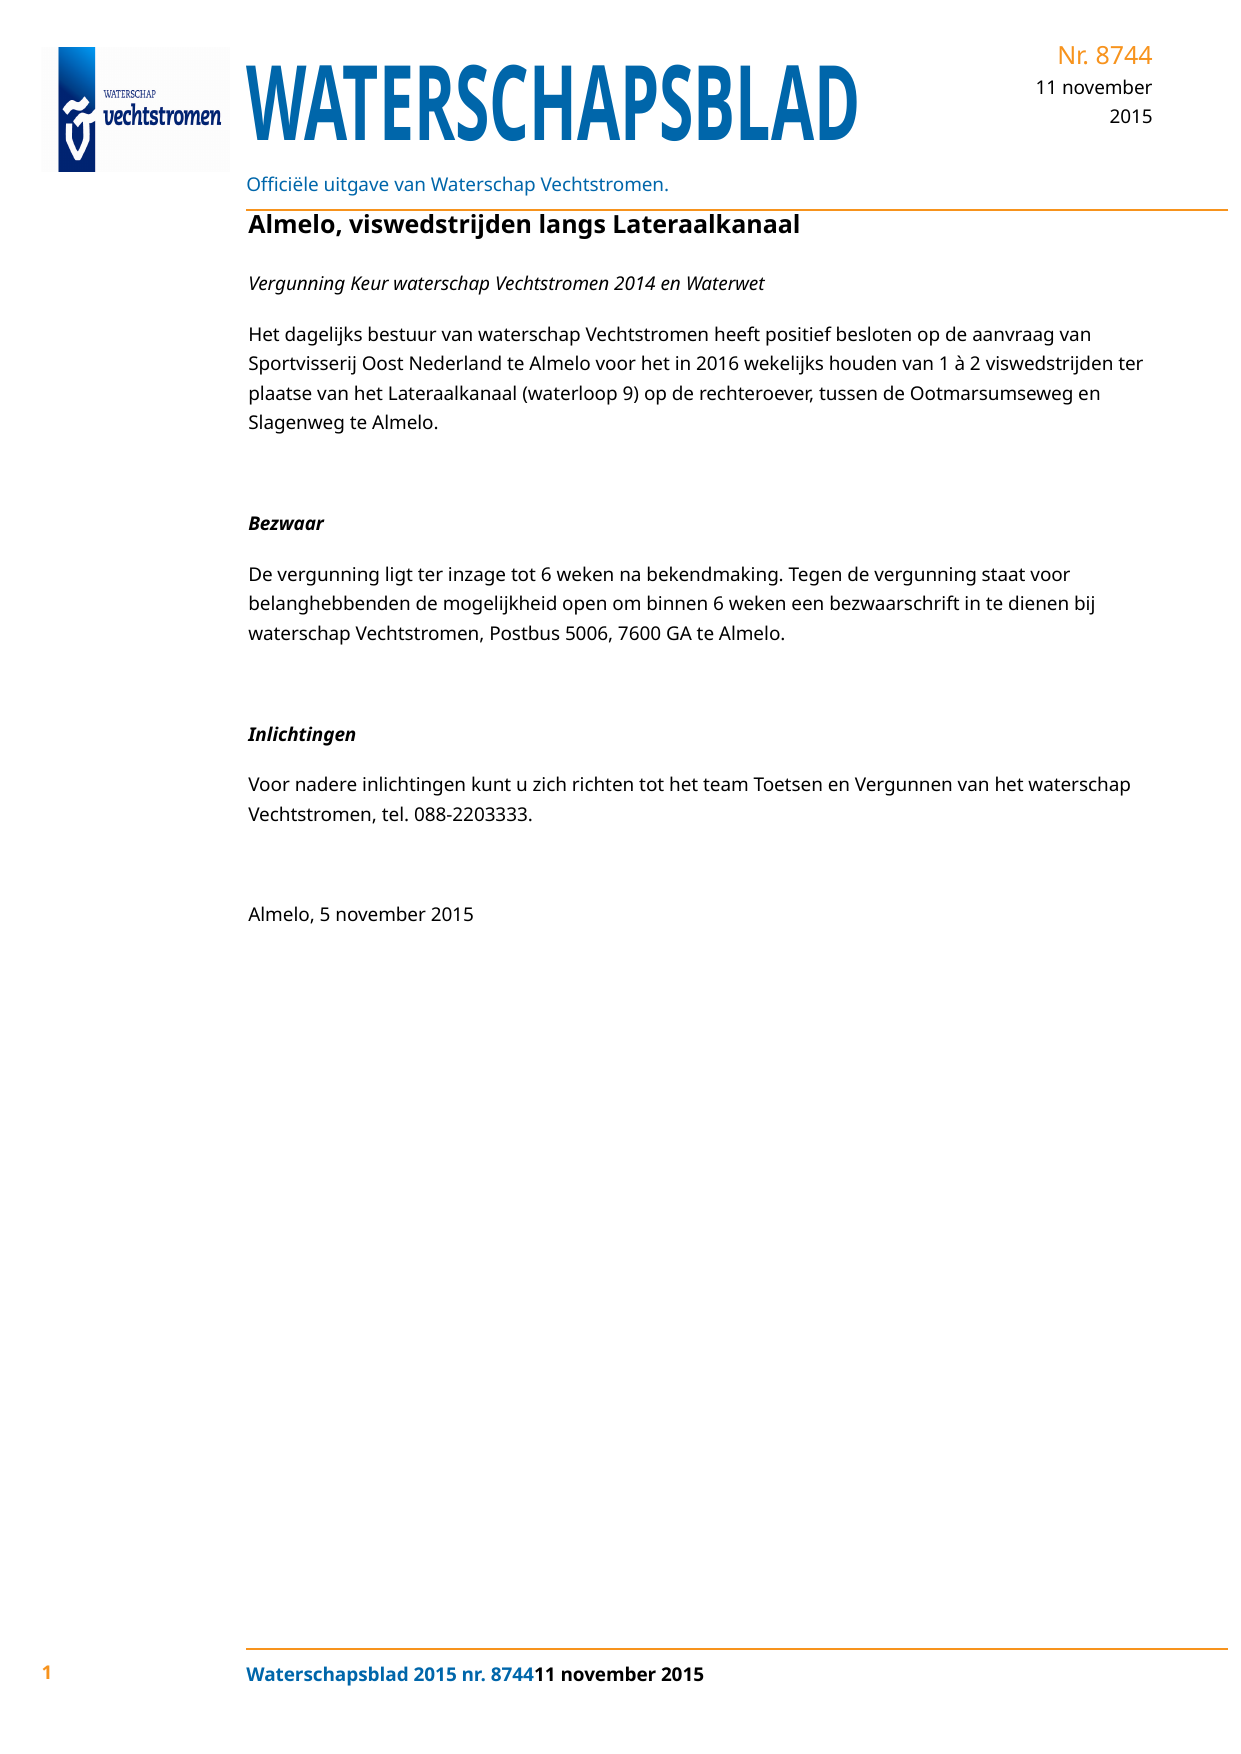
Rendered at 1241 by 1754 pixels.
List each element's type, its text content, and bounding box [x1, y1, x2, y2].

text Vergunning Keur waterschap Vechtstromen 2014 en Waterwet [248, 270, 1152, 296]
picture [41, 47, 231, 172]
text Het dagelijks bestuur van waterschap Vechtstromen heeft positief besloten op de aanvraag van Sportvisserij Oost Nederland te Almelo voor het in 2016 wekelijks houden van 1 à 2 viswedstrijden ter plaatse van het Lateraalkanaal (waterloop 9) op de rechteroever, tussen de Ootmarsumseweg en Slagenweg te Almelo. [248, 321, 1152, 435]
text Voor nadere inlichtingen kunt u zich richten tot het team Toetsen en Vergunnen van het waterschap Vechtstromen, tel. 088-2203333. [248, 771, 1152, 826]
text Bezwaar [248, 510, 1152, 536]
text Inlichtingen [248, 721, 1152, 746]
text De vergunning ligt ter inzage tot 6 weken na bekendmaking. Tegen de vergunning staat voor belanghebbenden de mogelijkheid open om binnen 6 weken een bezwaarschrift in te dienen bij waterschap Vechtstromen, Postbus 5006, 7600 GA te Almelo. [248, 561, 1152, 646]
text Almelo, 5 november 2015 [248, 902, 1152, 927]
text Almelo, viswedstrijden langs Lateraalkanaal [248, 211, 1152, 241]
